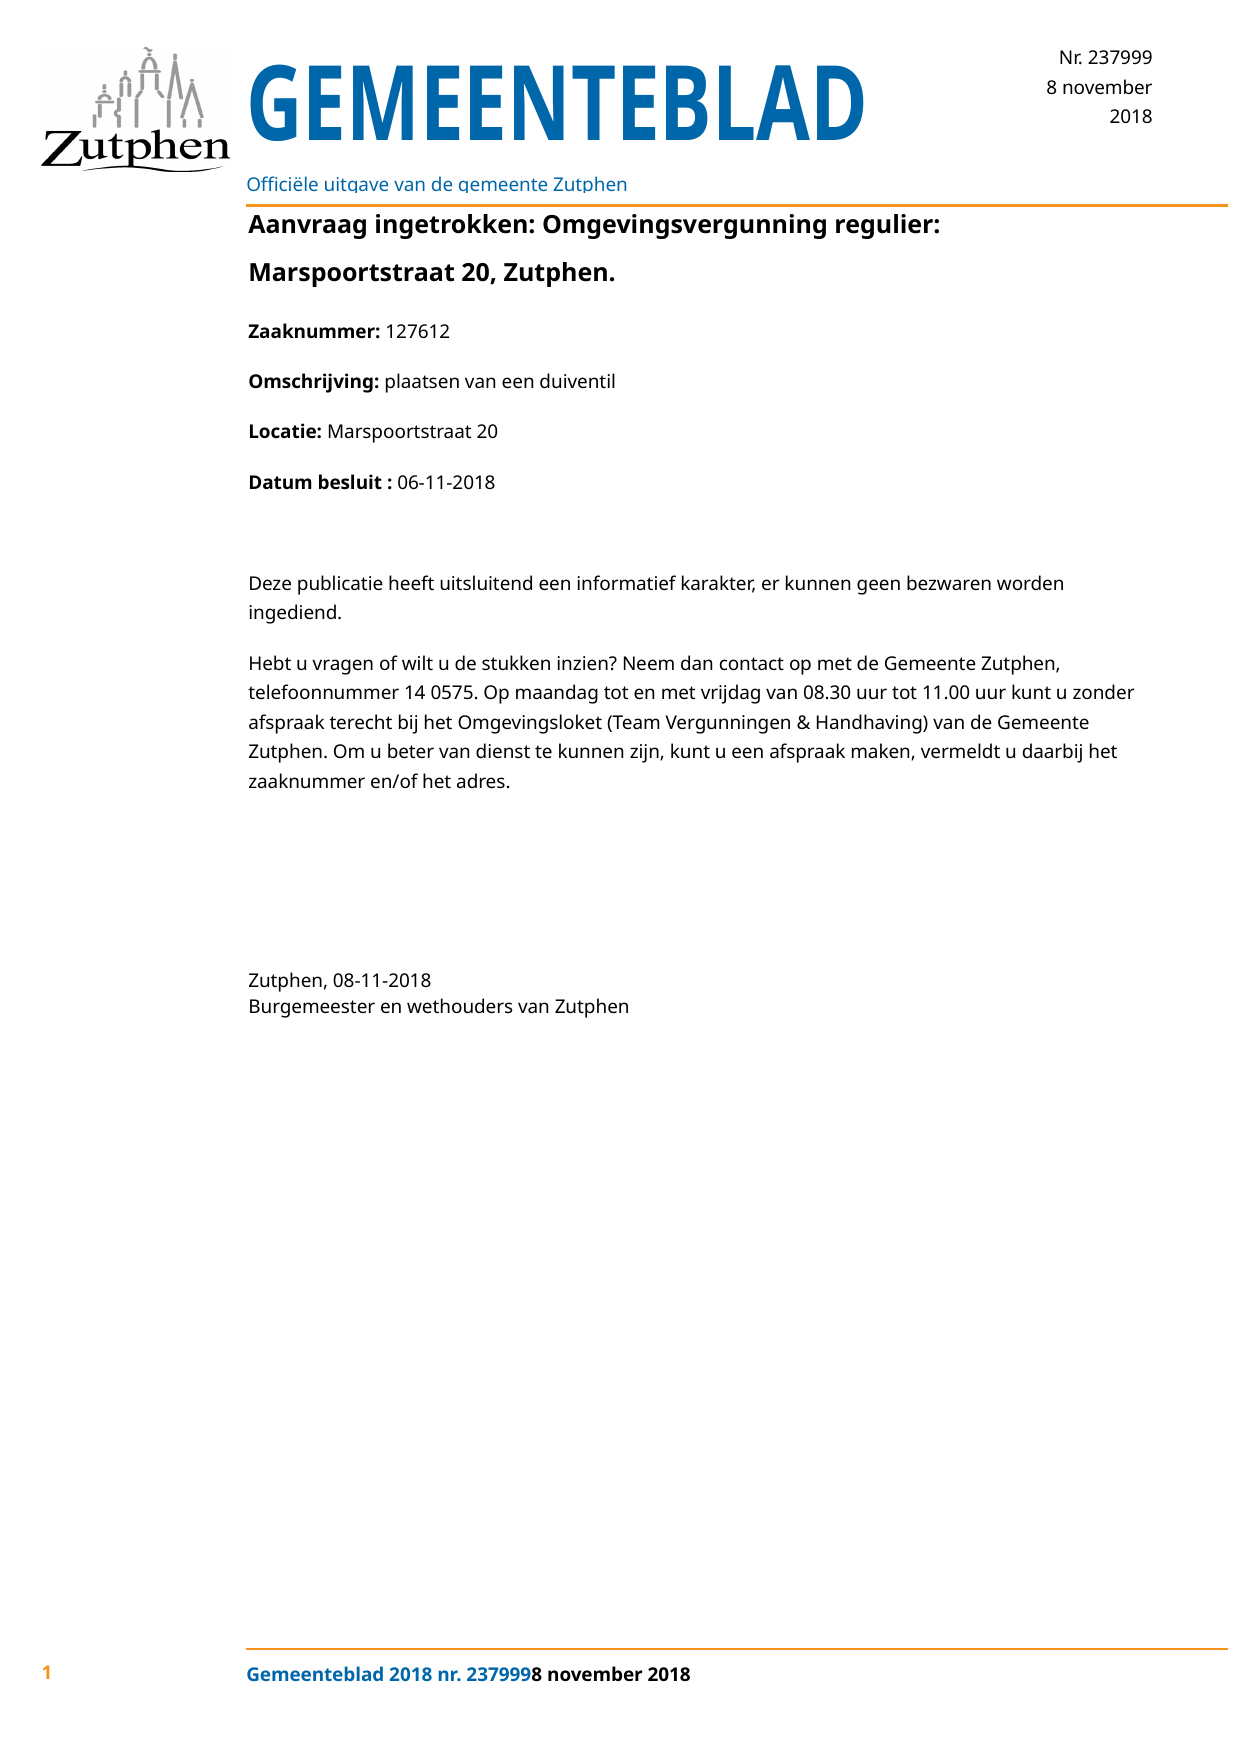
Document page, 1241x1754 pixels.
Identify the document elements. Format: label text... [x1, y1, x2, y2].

text Locatie: Marspoortstraat 20 [248, 419, 1152, 444]
text Zaaknummer: 127612 [248, 318, 1152, 344]
text Omschrijving: plaatsen van een duiventil [248, 368, 1152, 394]
text Datum besluit : 06-11-2018 [248, 469, 1152, 495]
text Burgemeester en wethouders van Zutphen [248, 993, 1152, 1019]
text Hebt u vragen of wilt u de stukken inzien? Neem dan contact op met de Gemeente Zutphen, telefoonnummer 14 0575. Op maandag tot en met vrijdag van 08.30 uur tot 11.00 uur kunt u zonder afspraak terecht bij het Omgevingsloket (Team Vergunningen & Handhaving) van de Gemeente Zutphen. Om u beter van dienst te kunnen zijn, kunt u een afspraak maken, vermeldt u daarbij het zaaknummer en/of het adres. [248, 650, 1152, 794]
picture [41, 47, 231, 172]
text Aanvraag ingetrokken: Omgevingsvergunning regulier: Marspoortstraat 20, Zutphen. [248, 207, 1152, 288]
text Zutphen, 08-11-2018 [248, 967, 1152, 993]
text Deze publicatie heeft uitsluitend een informatief karakter, er kunnen geen bezwaren worden ingediend. [248, 570, 1152, 625]
